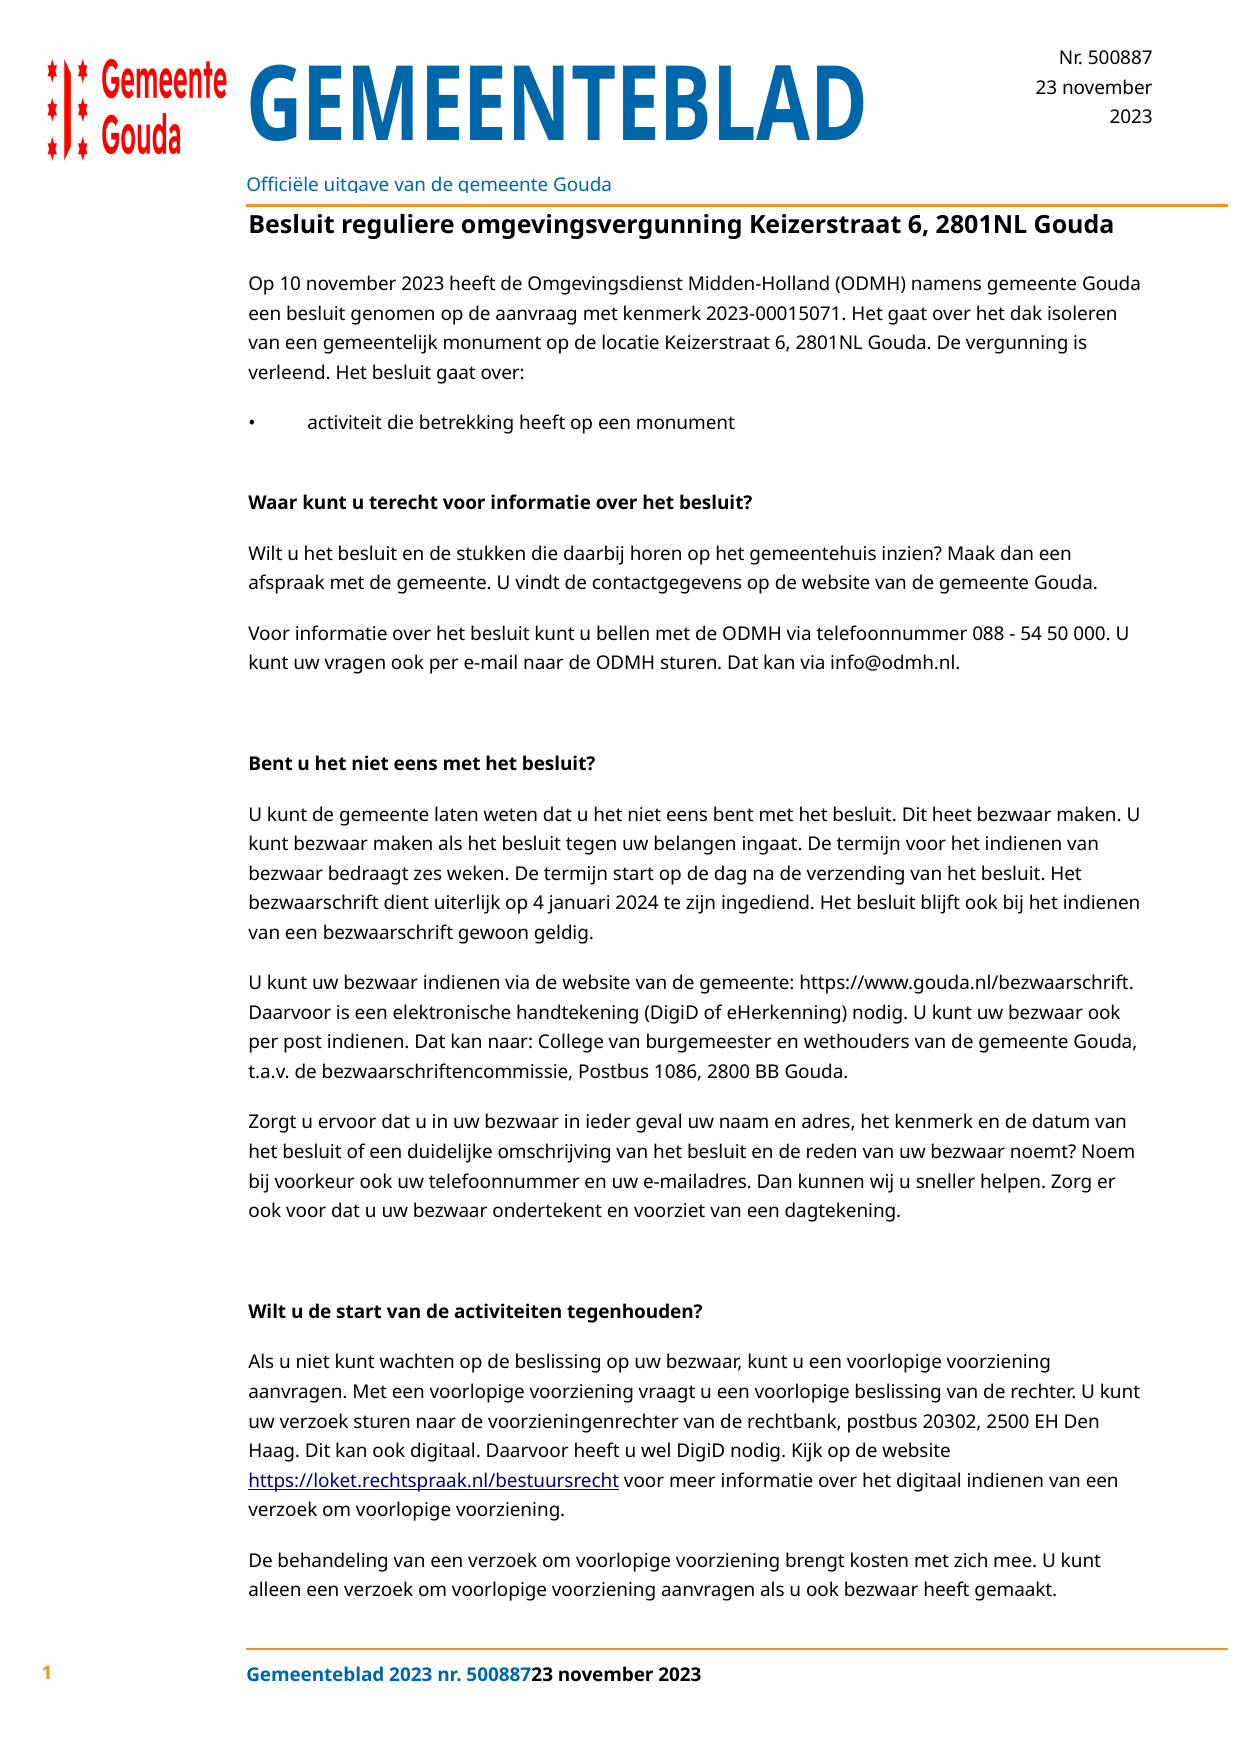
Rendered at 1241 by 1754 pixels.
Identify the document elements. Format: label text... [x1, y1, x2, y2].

text De behandeling van een verzoek om voorlopige voorziening brengt kosten met zich mee. U kunt alleen een verzoek om voorlopige voorziening aanvragen als u ook bezwaar heeft gemaakt. [248, 1547, 1152, 1602]
text Zorgt u ervoor dat u in uw bezwaar in ieder geval uw naam en adres, het kenmerk en de datum van het besluit of een duidelijke omschrijving van het besluit en de reden van uw bezwaar noemt? Noem bij voorkeur ook uw telefoonnummer en uw e-mailadres. Dan kunnen wij u sneller helpen. Zorg er ook voor dat u uw bezwaar ondertekent en voorziet van een dagtekening. [248, 1109, 1152, 1223]
text U kunt de gemeente laten weten dat u het niet eens bent met het besluit. Dit heet bezwaar maken. U kunt bezwaar maken als het besluit tegen uw belangen ingaat. De termijn voor het indienen van bezwaar bedraagt zes weken. De termijn start op de dag na de verzending van het besluit. Het bezwaarschrift dient uiterlijk op 4 januari 2024 te zijn ingediend. Het besluit blijft ook bij het indienen van een bezwaarschrift gewoon geldig. [248, 801, 1152, 945]
picture [41, 47, 231, 172]
text Besluit reguliere omgevingsvergunning Keizerstraat 6, 2801NL Gouda [248, 207, 1152, 241]
text Wilt u het besluit en de stukken die daarbij horen op het gemeentehuis inzien? Maak dan een afspraak met de gemeente. U vindt de contactgegevens op de website van de gemeente Gouda. [248, 540, 1152, 595]
text Als u niet kunt wachten op de beslissing op uw bezwaar, kunt u een voorlopige voorziening aanvragen. Met een voorlopige voorziening vraagt u een voorlopige beslissing van de rechter. U kunt uw verzoek sturen naar de voorzieningenrechter van de rechtbank, postbus 20302, 2500 EH Den Haag. Dit kan ook digitaal. Daarvoor heeft u wel DigiD nodig. Kijk op de website https://loket.rechtspraak.nl/bestuursrecht voor meer informatie over het digitaal indienen van een verzoek om voorlopige voorziening. [248, 1349, 1152, 1522]
text Op 10 november 2023 heeft de Omgevingsdienst Midden-Holland (ODMH) namens gemeente Gouda een besluit genomen op de aanvraag met kenmerk 2023-00015071. Het gaat over het dak isoleren van een gemeentelijk monument op de locatie Keizerstraat 6, 2801NL Gouda. De vergunning is verleend. Het besluit gaat over: [248, 270, 1152, 385]
text Voor informatie over het besluit kunt u bellen met de ODMH via telefoonnummer 088 - 54 50 000. U kunt uw vragen ook per e-mail naar de ODMH sturen. Dat kan via info@odmh.nl. [248, 620, 1152, 675]
text U kunt uw bezwaar indienen via de website van de gemeente: https://www.gouda.nl/bezwaarschrift. Daarvoor is een elektronische handtekening (DigiD of eHerkenning) nodig. U kunt uw bezwaar ook per post indienen. Dat kan naar: College van burgemeester en wethouders van de gemeente Gouda, t.a.v. de bezwaarschriftencommissie, Postbus 1086, 2800 BB Gouda. [248, 969, 1152, 1084]
text Wilt u de start van de activiteiten tegenhouden? [248, 1298, 1152, 1324]
text Waar kunt u terecht voor informatie over het besluit? [248, 489, 1152, 515]
text Bent u het niet eens met het besluit? [248, 750, 1152, 776]
list activiteit die betrekking heeft op een monument [248, 409, 1152, 435]
